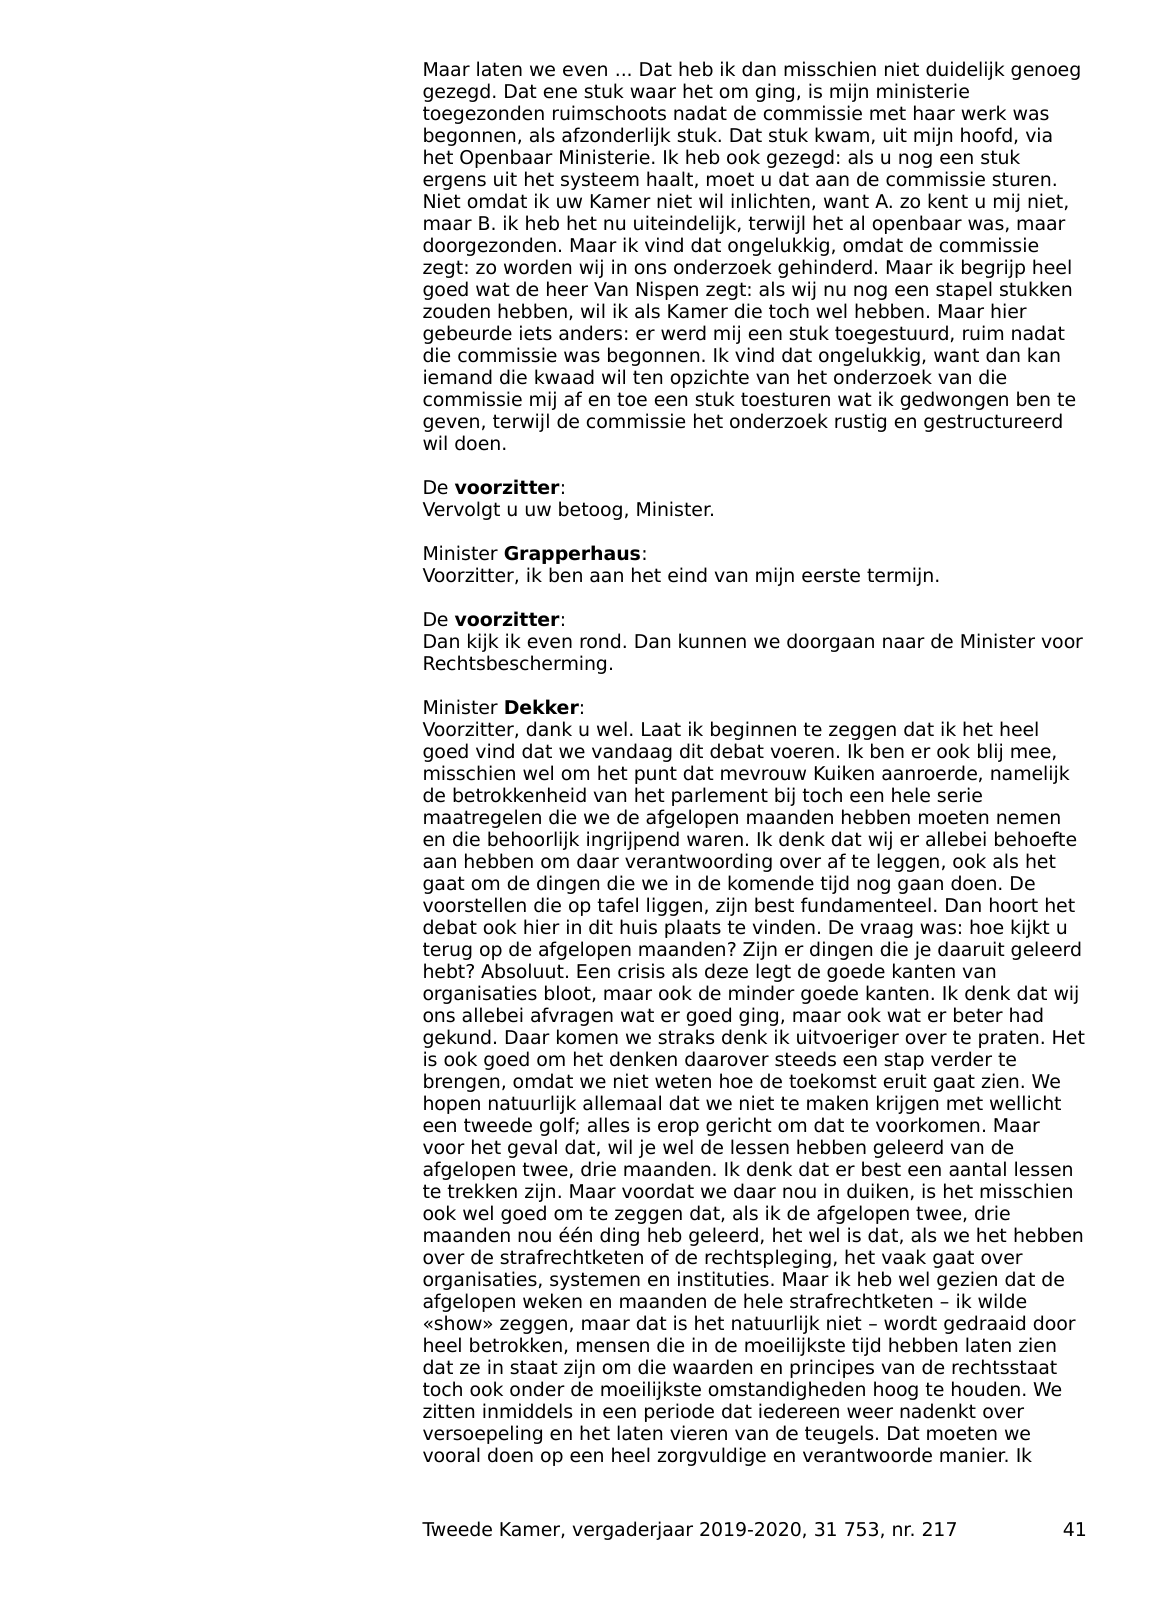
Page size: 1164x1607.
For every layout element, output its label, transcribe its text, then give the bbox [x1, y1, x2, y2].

text Minister Dekker: [422, 697, 1087, 719]
text De voorzitter: [422, 609, 1087, 631]
text Maar laten we even ... Dat heb ik dan misschien niet duidelijk genoeg gezegd. Dat ene stuk waar het om ging, is mijn ministerie toegezonden ruimschoots nadat de commissie met haar werk was begonnen, als afzonderlijk stuk. Dat stuk kwam, uit mijn hoofd, via het Openbaar Ministerie. Ik heb ook gezegd: als u nog een stuk ergens uit het systeem haalt, moet u dat aan de commissie sturen. Niet omdat ik uw Kamer niet wil inlichten, want A. zo kent u mij niet, maar B. ik heb het nu uiteindelijk, terwijl het al openbaar was, maar doorgezonden. Maar ik vind dat ongelukkig, omdat de commissie zegt: zo worden wij in ons onderzoek gehinderd. Maar ik begrijp heel goed wat de heer Van Nispen zegt: als wij nu nog een stapel stukken zouden hebben, wil ik als Kamer die toch wel hebben. Maar hier gebeurde iets anders: er werd mij een stuk toegestuurd, ruim nadat die commissie was begonnen. Ik vind dat ongelukkig, want dan kan iemand die kwaad wil ten opzichte van het onderzoek van die commissie mij af en toe een stuk toesturen wat ik gedwongen ben te geven, terwijl de commissie het onderzoek rustig en gestructureerd wil doen. [422, 59, 1087, 455]
text Dan kijk ik even rond. Dan kunnen we doorgaan naar de Minister voor Rechtsbescherming. [422, 631, 1087, 675]
text De voorzitter: [422, 477, 1087, 499]
text Voorzitter, ik ben aan het eind van mijn eerste termijn. [422, 565, 1087, 587]
text Voorzitter, dank u wel. Laat ik beginnen te zeggen dat ik het heel goed vind dat we vandaag dit debat voeren. Ik ben er ook blij mee, misschien wel om het punt dat mevrouw Kuiken aanroerde, namelijk de betrokkenheid van het parlement bij toch een hele serie maatregelen die we de afgelopen maanden hebben moeten nemen en die behoorlijk ingrijpend waren. Ik denk dat wij er allebei behoefte aan hebben om daar verantwoording over af te leggen, ook als het gaat om de dingen die we in de komende tijd nog gaan doen. De voorstellen die op tafel liggen, zijn best fundamenteel. Dan hoort het debat ook hier in dit huis plaats te vinden. De vraag was: hoe kijkt u terug op de afgelopen maanden? Zijn er dingen die je daaruit geleerd hebt? Absoluut. Een crisis als deze legt de goede kanten van organisaties bloot, maar ook de minder goede kanten. Ik denk dat wij ons allebei afvragen wat er goed ging, maar ook wat er beter had gekund. Daar komen we straks denk ik uitvoeriger over te praten. Het is ook goed om het denken daarover steeds een stap verder te brengen, omdat we niet weten hoe de toekomst eruit gaat zien. We hopen natuurlijk allemaal dat we niet te maken krijgen met wellicht een tweede golf; alles is erop gericht om dat te voorkomen. Maar voor het geval dat, wil je wel de lessen hebben geleerd van de afgelopen twee, drie maanden. Ik denk dat er best een aantal lessen te trekken zijn. Maar voordat we daar nou in duiken, is het misschien ook wel goed om te zeggen dat, als ik de afgelopen twee, drie maanden nou één ding heb geleerd, het wel is dat, als we het hebben over de strafrechtketen of de rechtspleging, het vaak gaat over organisaties, systemen en instituties. Maar ik heb wel gezien dat de afgelopen weken en maanden de hele strafrechtketen – ik wilde «show» zeggen, maar dat is het natuurlijk niet – wordt gedraaid door heel betrokken, mensen die in de moeilijkste tijd hebben laten zien dat ze in staat zijn om die waarden en principes van de rechtsstaat toch ook onder de moeilijkste omstandigheden hoog te houden. We zitten inmiddels in een periode dat iedereen weer nadenkt over versoepeling en het laten vieren van de teugels. Dat moeten we vooral doen op een heel zorgvuldige en verantwoorde manier. Ik [422, 719, 1087, 1467]
text Vervolgt u uw betoog, Minister. [422, 499, 1087, 521]
text Minister Grapperhaus: [422, 543, 1087, 565]
